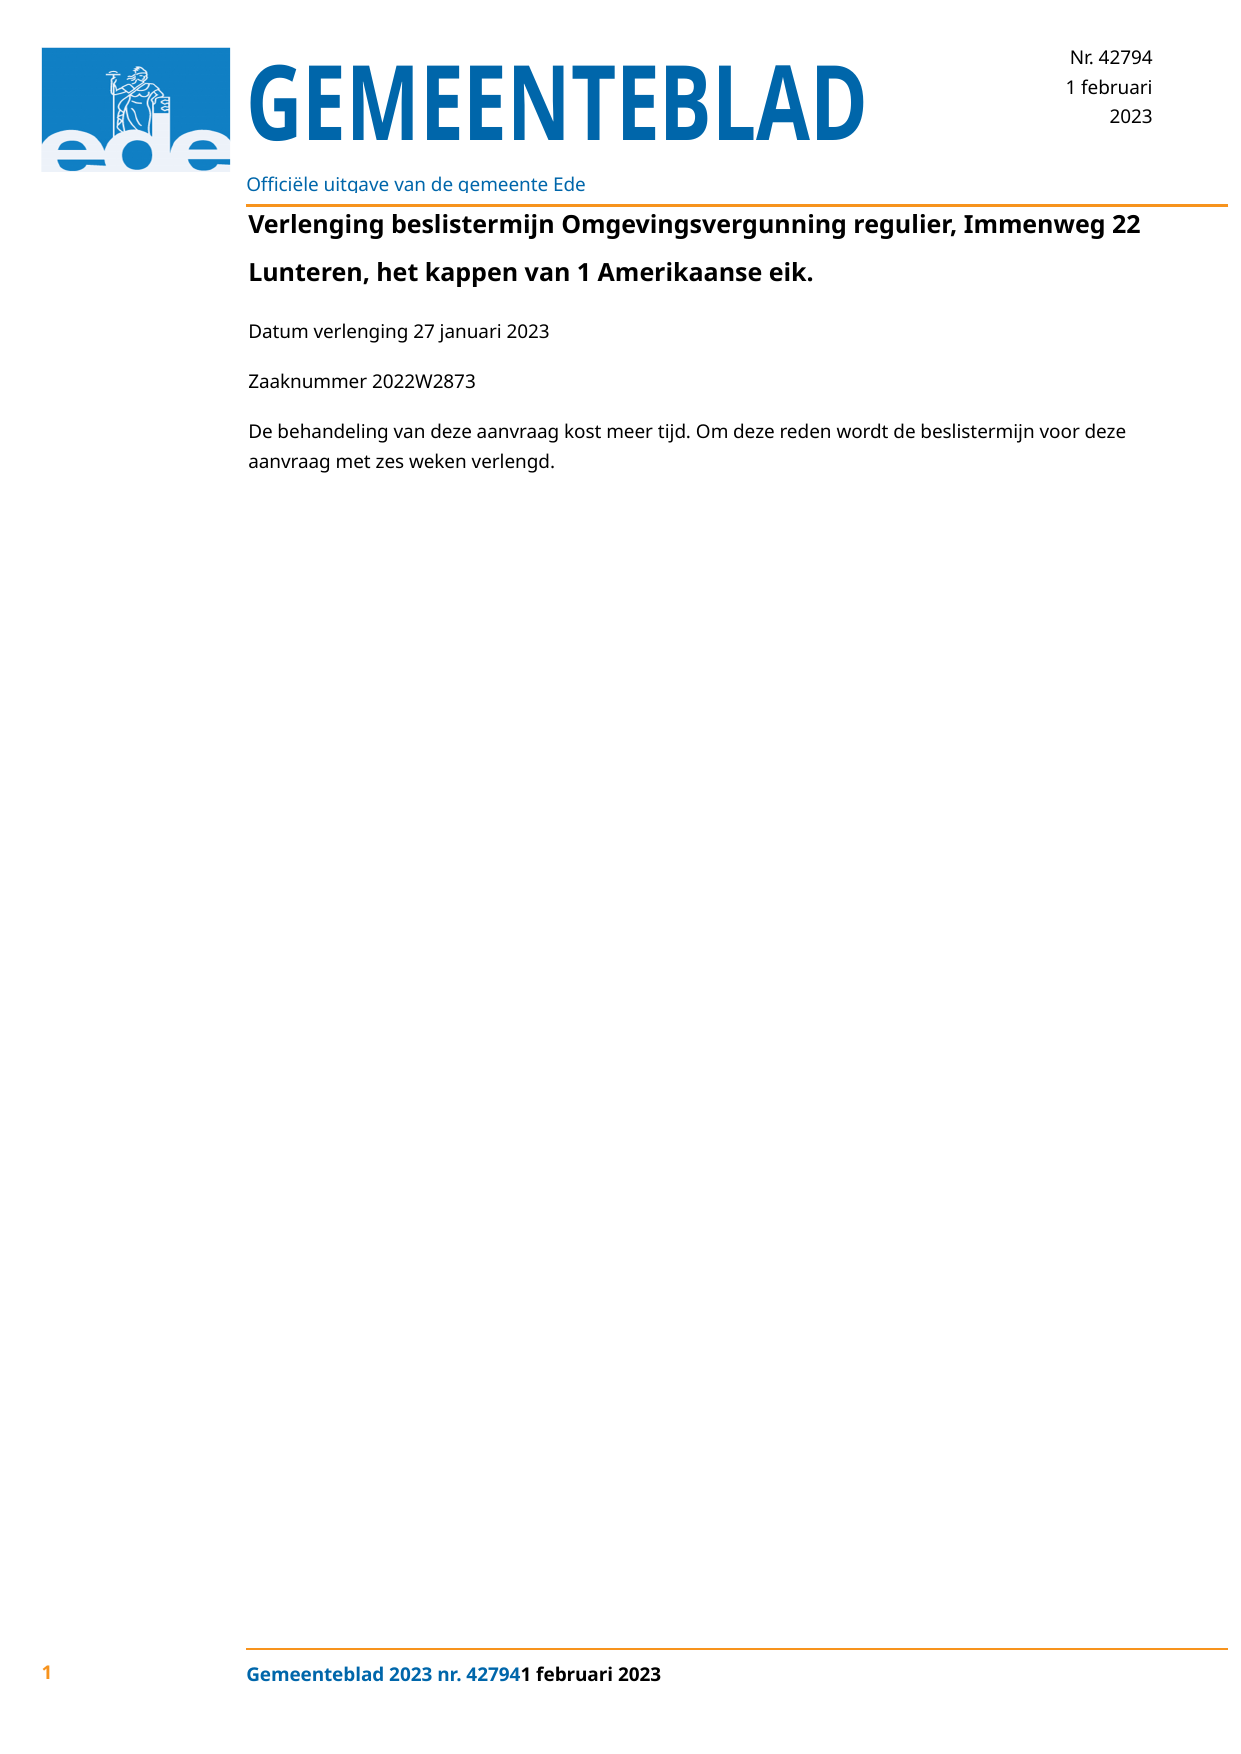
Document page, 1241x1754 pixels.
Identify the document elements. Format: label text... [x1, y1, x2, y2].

text Zaaknummer 2022W2873 [248, 368, 1152, 394]
picture [41, 47, 231, 172]
text Verlenging beslistermijn Omgevingsvergunning regulier, Immenweg 22 Lunteren, het kappen van 1 Amerikaanse eik. [248, 207, 1152, 288]
text Datum verlenging 27 januari 2023 [248, 318, 1152, 344]
text De behandeling van deze aanvraag kost meer tijd. Om deze reden wordt de beslistermijn voor deze aanvraag met zes weken verlengd. [248, 419, 1152, 474]
